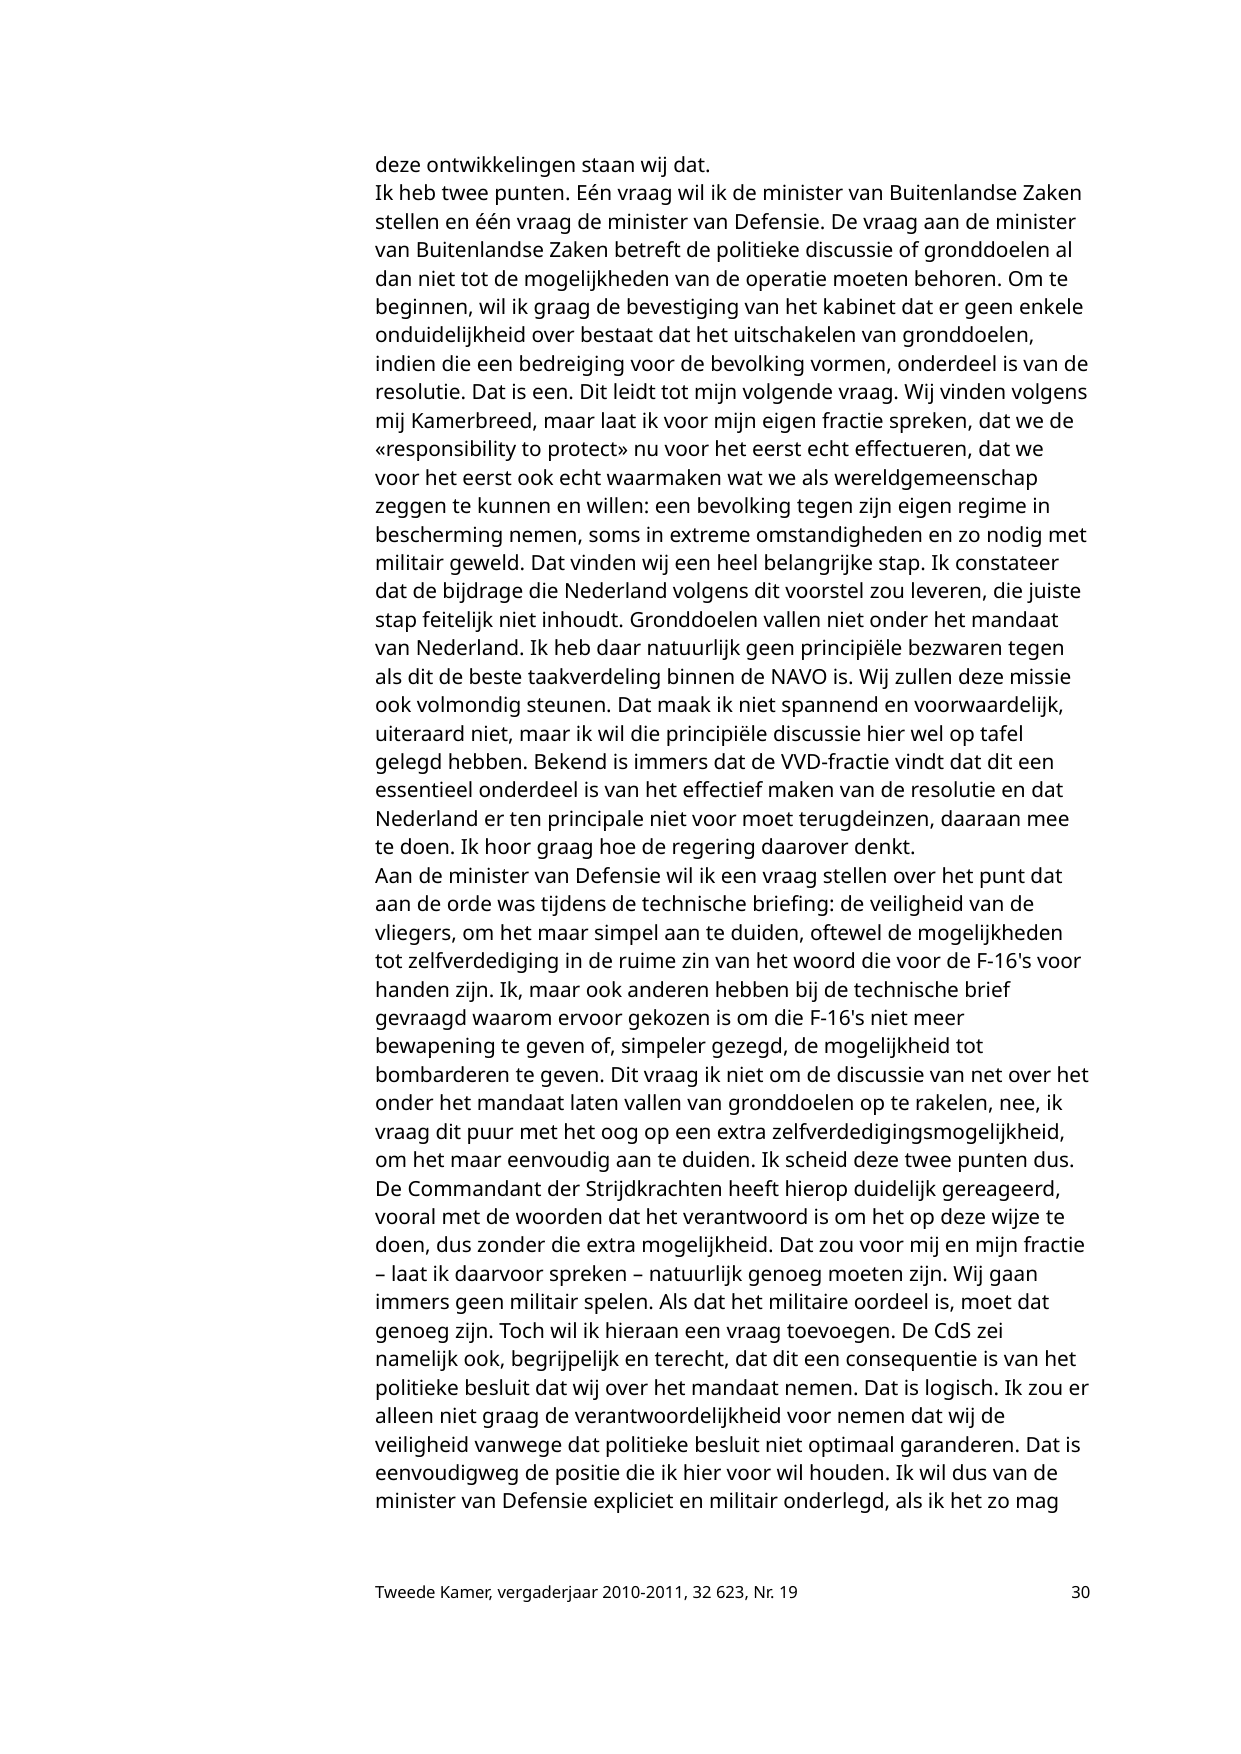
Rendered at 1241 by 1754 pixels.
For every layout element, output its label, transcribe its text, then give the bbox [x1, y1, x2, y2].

text Aan de minister van Defensie wil ik een vraag stellen over het punt dat aan de orde was tijdens de technische briefing: de veiligheid van de vliegers, om het maar simpel aan te duiden, oftewel de mogelijkheden tot zelfverdediging in de ruime zin van het woord die voor de F-16's voor handen zijn. Ik, maar ook anderen hebben bij de technische brief gevraagd waarom ervoor gekozen is om die F-16's niet meer bewapening te geven of, simpeler gezegd, de mogelijkheid tot bombarderen te geven. Dit vraag ik niet om de discussie van net over het onder het mandaat laten vallen van gronddoelen op te rakelen, nee, ik vraag dit puur met het oog op een extra zelfverdedigingsmogelijkheid, om het maar eenvoudig aan te duiden. Ik scheid deze twee punten dus. De Commandant der Strijdkrachten heeft hierop duidelijk gereageerd, vooral met de woorden dat het verantwoord is om het op deze wijze te doen, dus zonder die extra mogelijkheid. Dat zou voor mij en mijn fractie – laat ik daarvoor spreken – natuurlijk genoeg moeten zijn. Wij gaan immers geen militair spelen. Als dat het militaire oordeel is, moet dat genoeg zijn. Toch wil ik hieraan een vraag toevoegen. De CdS zei namelijk ook, begrijpelijk en terecht, dat dit een consequentie is van het politieke besluit dat wij over het mandaat nemen. Dat is logisch. Ik zou er alleen niet graag de verantwoordelijkheid voor nemen dat wij de veiligheid vanwege dat politieke besluit niet optimaal garanderen. Dat is eenvoudigweg de positie die ik hier voor wil houden. Ik wil dus van de minister van Defensie expliciet en militair onderlegd, als ik het zo mag [375, 861, 1090, 1515]
text Ik heb twee punten. Eén vraag wil ik de minister van Buitenlandse Zaken stellen en één vraag de minister van Defensie. De vraag aan de minister van Buitenlandse Zaken betreft de politieke discussie of gronddoelen al dan niet tot de mogelijkheden van de operatie moeten behoren. Om te beginnen, wil ik graag de bevestiging van het kabinet dat er geen enkele onduidelijkheid over bestaat dat het uitschakelen van gronddoelen, indien die een bedreiging voor de bevolking vormen, onderdeel is van de resolutie. Dat is een. Dit leidt tot mijn volgende vraag. Wij vinden volgens mij Kamerbreed, maar laat ik voor mijn eigen fractie spreken, dat we de «responsibility to protect» nu voor het eerst echt effectueren, dat we voor het eerst ook echt waarmaken wat we als wereldgemeenschap zeggen te kunnen en willen: een bevolking tegen zijn eigen regime in bescherming nemen, soms in extreme omstandigheden en zo nodig met militair geweld. Dat vinden wij een heel belangrijke stap. Ik constateer dat de bijdrage die Nederland volgens dit voorstel zou leveren, die juiste stap feitelijk niet inhoudt. Gronddoelen vallen niet onder het mandaat van Nederland. Ik heb daar natuurlijk geen principiële bezwaren tegen als dit de beste taakverdeling binnen de NAVO is. Wij zullen deze missie ook volmondig steunen. Dat maak ik niet spannend en voorwaardelijk, uiteraard niet, maar ik wil die principiële discussie hier wel op tafel gelegd hebben. Bekend is immers dat de VVD-fractie vindt dat dit een essentieel onderdeel is van het effectief maken van de resolutie en dat Nederland er ten principale niet voor moet terugdeinzen, daaraan mee te doen. Ik hoor graag hoe de regering daarover denkt. [375, 178, 1090, 861]
text deze ontwikkelingen staan wij dat. [375, 150, 1090, 178]
